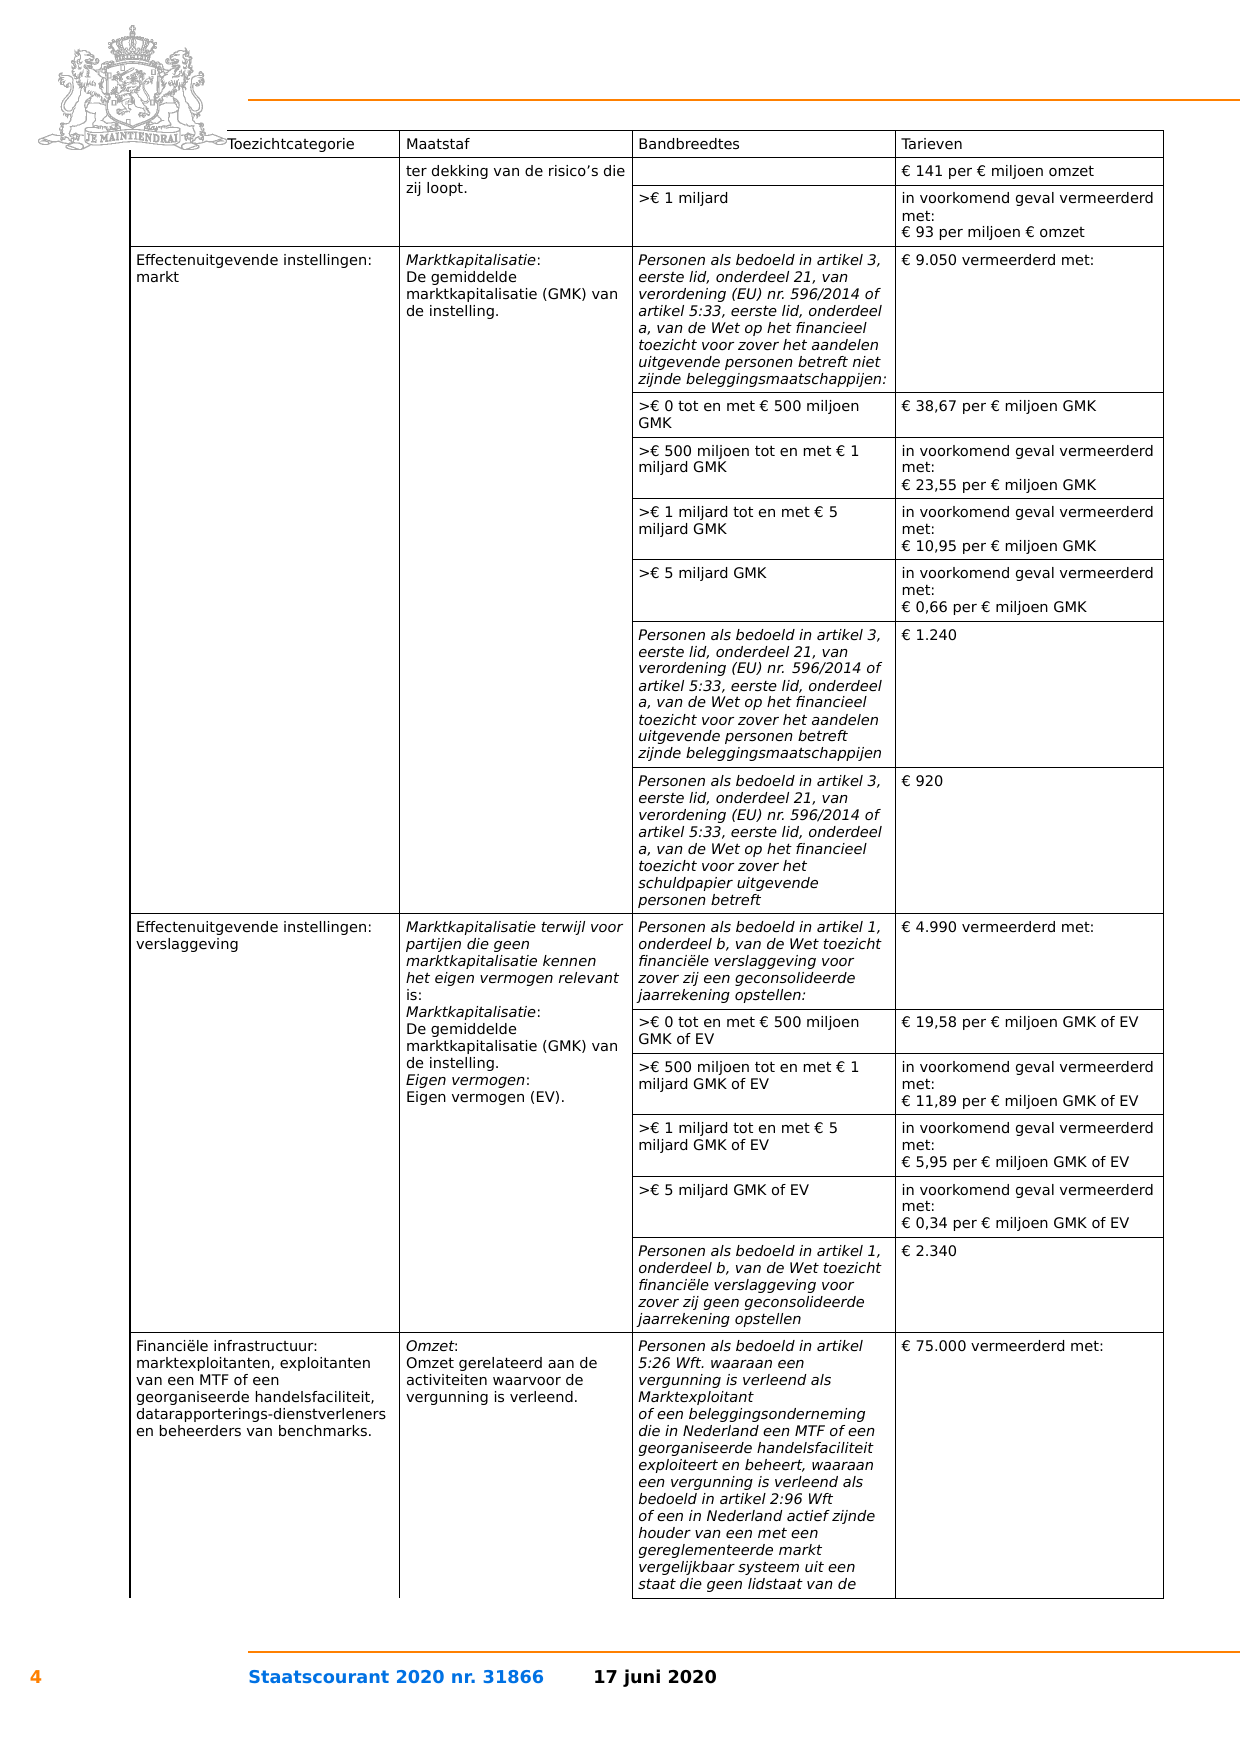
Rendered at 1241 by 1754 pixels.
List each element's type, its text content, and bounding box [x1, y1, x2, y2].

table_cell >€ 1 miljard tot en met € 5 miljard GMK [633, 499, 895, 559]
table_cell >€ 0 tot en met € 500 miljoen GMK of EV [633, 1010, 895, 1053]
picture [38, 25, 227, 150]
table_cell Personen als bedoeld in artikel 3, eerste lid, onderdeel 21, van verordening (EU) nr. 596/2014 of artikel 5:33, eerste lid, onderdeel a, van de Wet op het financieel toezicht voor zover het aandelen uitgevende personen betreft niet zijnde beleggingsmaatschappijen: [633, 247, 895, 392]
table_cell in voorkomend geval vermeerderd met: € 10,95 per € miljoen GMK [896, 499, 1163, 559]
table_header Tarieven [896, 131, 1163, 157]
table_cell in voorkomend geval vermeerderd met: € 23,55 per € miljoen GMK [896, 438, 1163, 498]
table_cell € 1.240 [896, 622, 1163, 767]
table_cell in voorkomend geval vermeerderd met: € 11,89 per € miljoen GMK of EV [896, 1054, 1163, 1114]
table_cell [633, 158, 895, 185]
table_cell in voorkomend geval vermeerderd met: € 0,66 per € miljoen GMK [896, 560, 1163, 621]
table_cell Marktkapitalisatie: De gemiddelde marktkapitalisatie (GMK) van de instelling. [400, 247, 632, 913]
table_cell Financiële infrastructuur: marktexploitanten, exploitanten van een MTF of een georganiseerde handelsfaciliteit, datarapporterings-dienstverleners en beheerders van benchmarks. [131, 1333, 399, 1597]
table_cell >€ 0 tot en met € 500 miljoen GMK [633, 393, 895, 437]
table_cell Personen als bedoeld in artikel 3, eerste lid, onderdeel 21, van verordening (EU) nr. 596/2014 of artikel 5:33, eerste lid, onderdeel a, van de Wet op het financieel toezicht voor zover het aandelen uitgevende personen betreft zijnde beleggingsmaatschappijen [633, 622, 895, 767]
table_cell >€ 500 miljoen tot en met € 1 miljard GMK [633, 438, 895, 498]
table_cell >€ 500 miljoen tot en met € 1 miljard GMK of EV [633, 1054, 895, 1114]
table_cell in voorkomend geval vermeerderd met: € 93 per miljoen € omzet [896, 186, 1163, 246]
table_cell ter dekking van de risico’s die zij loopt. [400, 158, 632, 246]
table_cell Effectenuitgevende instellingen: markt [131, 247, 399, 913]
table_header Toezichtcategorie [131, 131, 399, 157]
table_cell Effectenuitgevende instellingen: verslaggeving [131, 914, 399, 1332]
table_cell Marktkapitalisatie terwijl voor partijen die geen marktkapitalisatie kennen het eigen vermogen relevant is: Marktkapitalisatie: De gemiddelde marktkapitalisatie (GMK) van de instelling. Eigen vermogen: Eigen vermogen (EV). [400, 914, 632, 1332]
table_cell € 920 [896, 768, 1163, 913]
table_cell in voorkomend geval vermeerderd met: € 0,34 per € miljoen GMK of EV [896, 1177, 1163, 1237]
table_cell € 2.340 [896, 1238, 1163, 1332]
table_cell >€ 1 miljard [633, 186, 895, 246]
table_cell >€ 5 miljard GMK of EV [633, 1177, 895, 1237]
table_cell Personen als bedoeld in artikel 1, onderdeel b, van de Wet toezicht financiële verslaggeving voor zover zij een geconsolideerde jaarrekening opstellen: [633, 914, 895, 1008]
table_cell in voorkomend geval vermeerderd met: € 5,95 per € miljoen GMK of EV [896, 1115, 1163, 1176]
table_cell Personen als bedoeld in artikel 3, eerste lid, onderdeel 21, van verordening (EU) nr. 596/2014 of artikel 5:33, eerste lid, onderdeel a, van de Wet op het financieel toezicht voor zover het schuldpapier uitgevende personen betreft [633, 768, 895, 913]
table_cell € 141 per € miljoen omzet [896, 158, 1163, 185]
table_cell € 38,67 per € miljoen GMK [896, 393, 1163, 437]
table_cell € 75.000 vermeerderd met: [896, 1333, 1163, 1597]
table_cell € 19,58 per € miljoen GMK of EV [896, 1010, 1163, 1053]
table_cell >€ 5 miljard GMK [633, 560, 895, 621]
table_cell € 4.990 vermeerderd met: [896, 914, 1163, 1008]
table_header Maatstaf [400, 131, 632, 157]
table_cell >€ 1 miljard tot en met € 5 miljard GMK of EV [633, 1115, 895, 1176]
table_cell € 9.050 vermeerderd met: [896, 247, 1163, 392]
table_header Bandbreedtes [633, 131, 895, 157]
table_cell Personen als bedoeld in artikel 5:26 Wft. waaraan een vergunning is verleend als Marktexploitant of een beleggingsonderneming die in Nederland een MTF of een georganiseerde handelsfaciliteit exploiteert en beheert, waaraan een vergunning is verleend als bedoeld in artikel 2:96 Wft of een in Nederland actief zijnde houder van een met een gereglementeerde markt vergelijkbaar systeem uit een staat die geen lidstaat van de [633, 1333, 895, 1597]
table_cell Omzet: Omzet gerelateerd aan de activiteiten waarvoor de vergunning is verleend. [400, 1333, 632, 1597]
table_cell Personen als bedoeld in artikel 1, onderdeel b, van de Wet toezicht financiële verslaggeving voor zover zij geen geconsolideerde jaarrekening opstellen [633, 1238, 895, 1332]
table_cell [131, 158, 399, 246]
